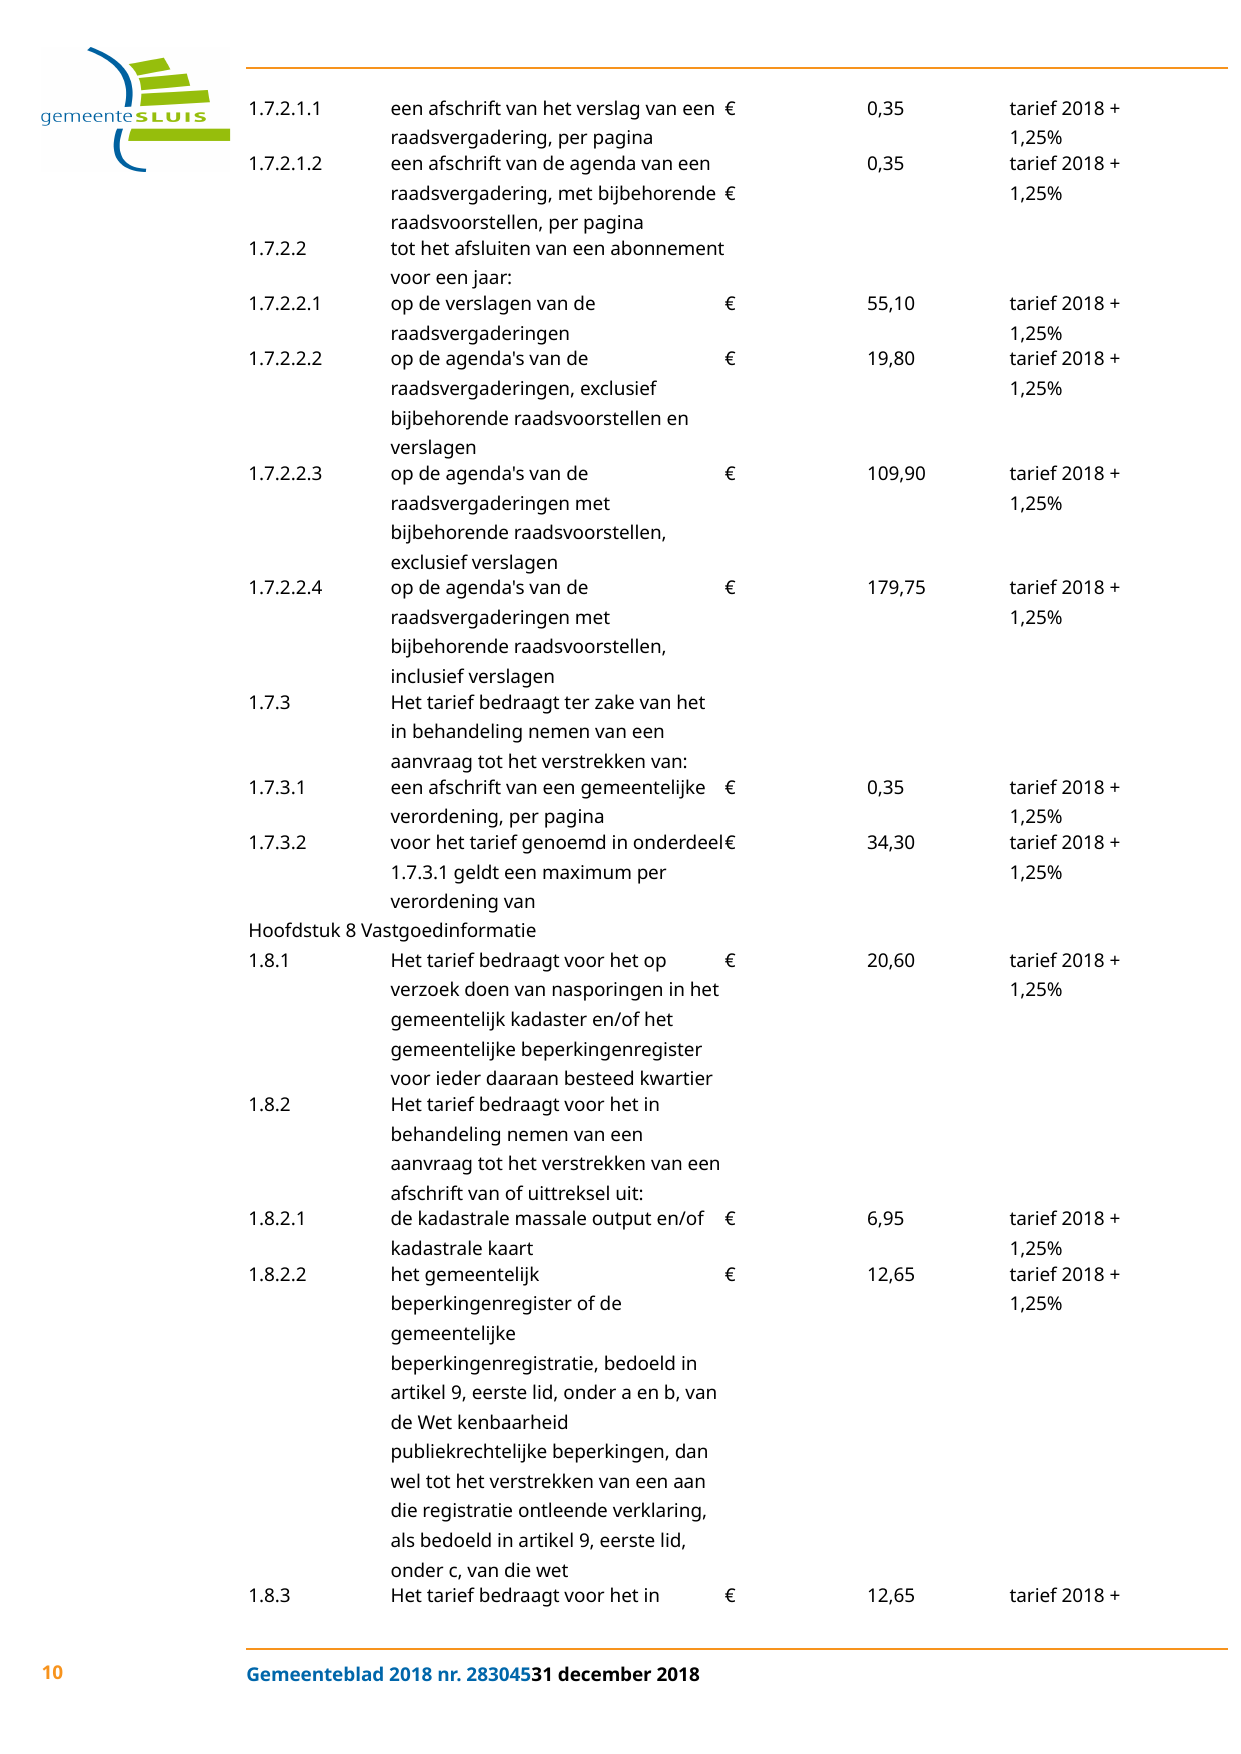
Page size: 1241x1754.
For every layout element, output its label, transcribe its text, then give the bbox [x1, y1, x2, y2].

table_cell 1.7.3 [248, 689, 390, 774]
table_cell tot het afsluiten van een abonnement voor een jaar: [390, 235, 724, 290]
table_cell € [725, 290, 867, 346]
table_cell 12,65 [867, 1261, 1009, 1582]
table_cell [1009, 235, 1152, 290]
table_cell 1.7.2.1.2 [248, 150, 390, 235]
table_cell een afschrift van de agenda van een raadsvergadering, met bijbehorende raadsvoorstellen, per pagina [390, 150, 724, 235]
text Hoofdstuk 8 Vastgoedinformatie [248, 917, 1152, 943]
table_cell € [725, 774, 867, 829]
table_cell € [725, 346, 867, 460]
table_cell 55,10 [867, 290, 1009, 346]
table_cell 1.8.2.1 [248, 1206, 390, 1261]
table_cell € [725, 1261, 867, 1582]
table_cell 0,35 [867, 95, 1009, 150]
table_cell tarief 2018 + 1,25% [1009, 1261, 1152, 1582]
table_cell 1.8.2 [248, 1091, 390, 1206]
table_cell [1009, 1091, 1152, 1206]
table_cell € [725, 1583, 867, 1608]
table_cell [867, 689, 1009, 774]
table_cell € [725, 829, 867, 914]
table_cell 1.7.2.1.1 [248, 95, 390, 150]
table_cell 109,90 [867, 460, 1009, 574]
table_cell tarief 2018 + 1,25% [1009, 460, 1152, 574]
table_cell tarief 2018 + 1,25% [1009, 290, 1152, 346]
table_cell op de agenda's van de raadsvergaderingen met bijbehorende raadsvoorstellen, exclusief verslagen [390, 460, 724, 574]
table_cell 1.7.3.1 [248, 774, 390, 829]
table_cell € [725, 150, 867, 235]
table_header € [725, 947, 867, 1091]
table_cell een afschrift van een gemeentelijke verordening, per pagina [390, 774, 724, 829]
table_header Het tarief bedraagt voor het op verzoek doen van nasporingen in het gemeentelijk kadaster en/of het gemeentelijke beperkingenregister voor ieder daaraan besteed kwartier [390, 947, 724, 1091]
table_cell tarief 2018 + 1,25% [1009, 829, 1152, 914]
table_header 20,60 [867, 947, 1009, 1091]
table_cell op de agenda's van de raadsvergaderingen, exclusief bijbehorende raadsvoorstellen en verslagen [390, 346, 724, 460]
table_cell tarief 2018 + 1,25% [1009, 1206, 1152, 1261]
table_cell 1.8.2.2 [248, 1261, 390, 1582]
table_cell [725, 1091, 867, 1206]
table_cell [867, 235, 1009, 290]
table_cell tarief 2018 + 1,25% [1009, 150, 1152, 235]
table_cell 1.8.3 [248, 1583, 390, 1608]
table_cell tarief 2018 + 1,25% [1009, 346, 1152, 460]
table_cell [725, 235, 867, 290]
table_cell 179,75 [867, 575, 1009, 689]
table_cell € [725, 1206, 867, 1261]
table_cell 1.7.2.2.3 [248, 460, 390, 574]
table_cell tarief 2018 + 1,25% [1009, 575, 1152, 689]
table_cell 1.7.2.2.2 [248, 346, 390, 460]
table_cell op de agenda's van de raadsvergaderingen met bijbehorende raadsvoorstellen, inclusief verslagen [390, 575, 724, 689]
table_cell tarief 2018 + 1,25% [1009, 95, 1152, 150]
table_cell 1.7.2.2 [248, 235, 390, 290]
table_cell 1.7.2.2.1 [248, 290, 390, 346]
table_cell [725, 689, 867, 774]
table_cell 1.7.2.2.4 [248, 575, 390, 689]
table_cell Het tarief bedraagt voor het in behandeling nemen van een aanvraag tot het verstrekken van een afschrift van of uittreksel uit: [390, 1091, 724, 1206]
table_cell 1.7.3.2 [248, 829, 390, 914]
table_cell tarief 2018 + 1,25% [1009, 774, 1152, 829]
table_cell een afschrift van het verslag van een raadsvergadering, per pagina [390, 95, 724, 150]
table_cell 34,30 [867, 829, 1009, 914]
table_cell € [725, 460, 867, 574]
table_cell 19,80 [867, 346, 1009, 460]
picture [41, 47, 231, 172]
table_cell 6,95 [867, 1206, 1009, 1261]
table_cell het gemeentelijk beperkingenregister of de gemeentelijke beperkingenregistratie, bedoeld in artikel 9, eerste lid, onder a en b, van de Wet kenbaarheid publiekrechtelijke beperkingen, dan wel tot het verstrekken van een aan die registratie ontleende verklaring, als bedoeld in artikel 9, eerste lid, onder c, van die wet [390, 1261, 724, 1582]
table_cell 0,35 [867, 774, 1009, 829]
table_cell 0,35 [867, 150, 1009, 235]
table_cell € [725, 95, 867, 150]
table_header 1.8.1 [248, 947, 390, 1091]
table_cell € [725, 575, 867, 689]
table_cell 12,65 [867, 1583, 1009, 1608]
table_header tarief 2018 + 1,25% [1009, 947, 1152, 1091]
table_cell de kadastrale massale output en/of kadastrale kaart [390, 1206, 724, 1261]
table_cell [1009, 689, 1152, 774]
table_cell tarief 2018 + [1009, 1583, 1152, 1608]
table_cell Het tarief bedraagt voor het in [390, 1583, 724, 1608]
table_cell op de verslagen van de raadsvergaderingen [390, 290, 724, 346]
table_cell Het tarief bedraagt ter zake van het in behandeling nemen van een aanvraag tot het verstrekken van: [390, 689, 724, 774]
table_cell voor het tarief genoemd in onderdeel 1.7.3.1 geldt een maximum per verordening van [390, 829, 724, 914]
table_cell [867, 1091, 1009, 1206]
